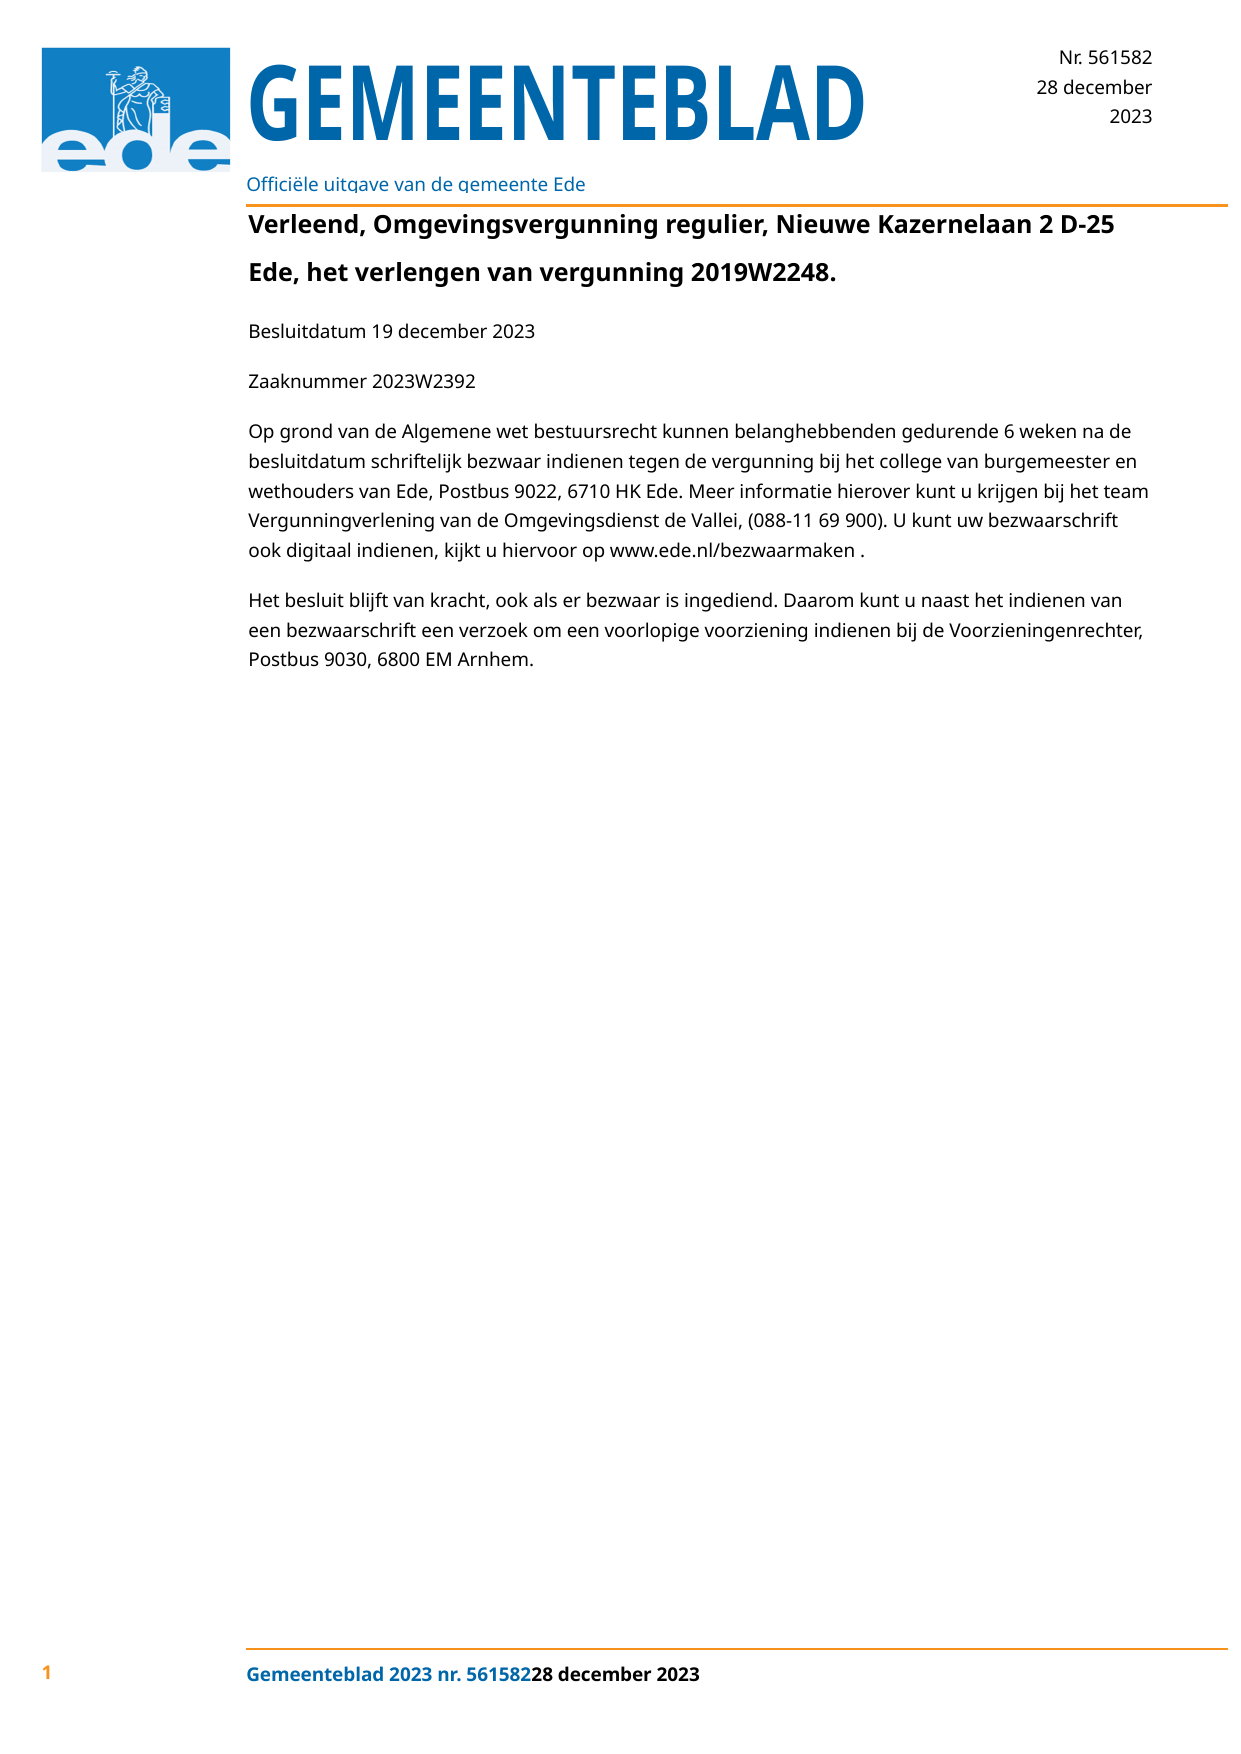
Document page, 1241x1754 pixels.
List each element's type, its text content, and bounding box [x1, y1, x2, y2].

text Zaaknummer 2023W2392 [248, 368, 1152, 394]
text Verleend, Omgevingsvergunning regulier, Nieuwe Kazernelaan 2 D-25 Ede, het verlengen van vergunning 2019W2248. [248, 207, 1152, 288]
picture [41, 47, 231, 172]
text Het besluit blijft van kracht, ook als er bezwaar is ingediend. Daarom kunt u naast het indienen van een bezwaarschrift een verzoek om een voorlopige voorziening indienen bij de Voorzieningenrechter, Postbus 9030, 6800 EM Arnhem. [248, 587, 1152, 672]
text Besluitdatum 19 december 2023 [248, 318, 1152, 344]
text Op grond van de Algemene wet bestuursrecht kunnen belanghebbenden gedurende 6 weken na de besluitdatum schriftelijk bezwaar indienen tegen de vergunning bij het college van burgemeester en wethouders van Ede, Postbus 9022, 6710 HK Ede. Meer informatie hierover kunt u krijgen bij het team Vergunningverlening van de Omgevingsdienst de Vallei, (088-11 69 900). U kunt uw bezwaarschrift ook digitaal indienen, kijkt u hiervoor op www.ede.nl/bezwaarmaken . [248, 419, 1152, 563]
